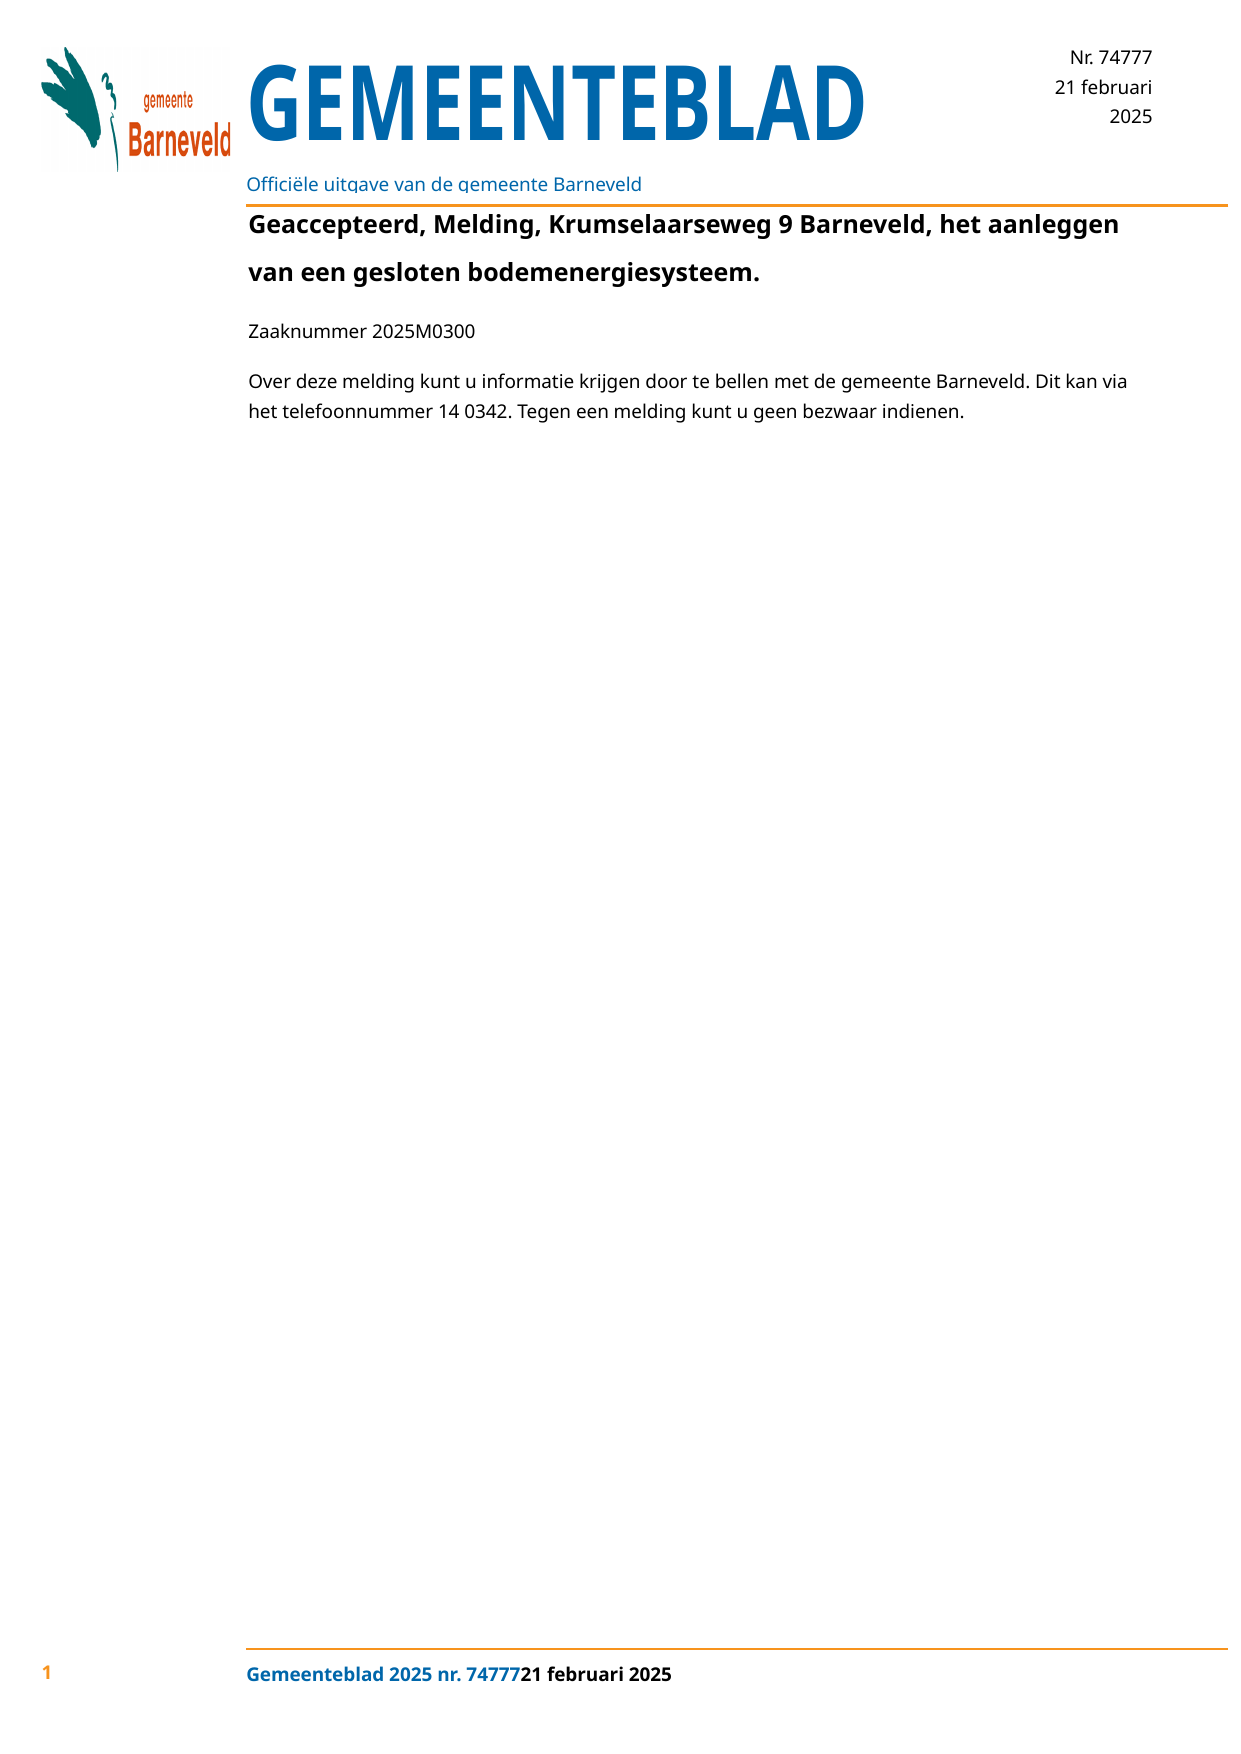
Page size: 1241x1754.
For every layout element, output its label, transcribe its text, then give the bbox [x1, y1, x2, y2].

text Zaaknummer 2025M0300 [248, 318, 1152, 344]
picture [41, 47, 231, 172]
text Over deze melding kunt u informatie krijgen door te bellen met de gemeente Barneveld. Dit kan via het telefoonnummer 14 0342. Tegen een melding kunt u geen bezwaar indienen. [248, 368, 1152, 424]
text Geaccepteerd, Melding, Krumselaarseweg 9 Barneveld, het aanleggen van een gesloten bodemenergiesysteem. [248, 207, 1152, 288]
